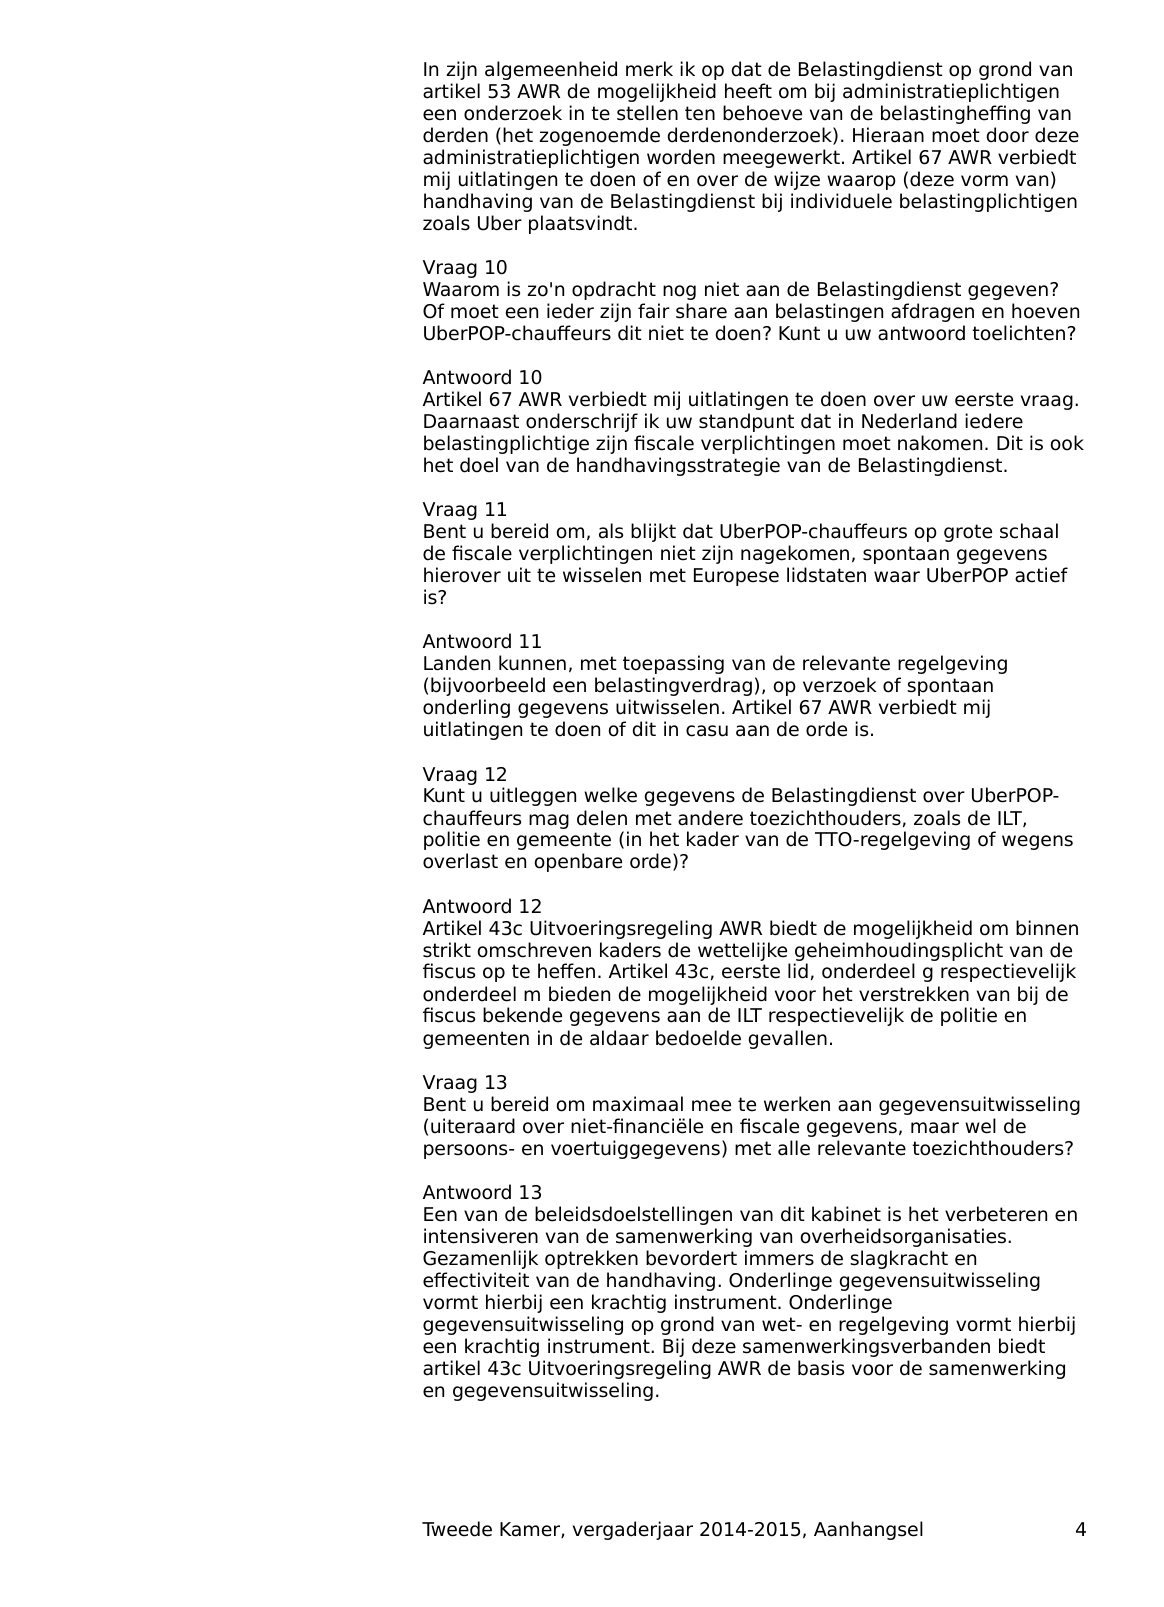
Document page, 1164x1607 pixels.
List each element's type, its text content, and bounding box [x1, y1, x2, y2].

text Kunt u uitleggen welke gegevens de Belastingdienst over UberPOP-chauffeurs mag delen met andere toezichthouders, zoals de ILT, politie en gemeente (in het kader van de TTO-regelgeving of wegens overlast en openbare orde)? [422, 785, 1087, 873]
text Vraag 12 [422, 763, 1087, 785]
text Een van de beleidsdoelstellingen van dit kabinet is het verbeteren en intensiveren van de samenwerking van overheidsorganisaties. Gezamenlijk optrekken bevordert immers de slagkracht en effectiviteit van de handhaving. Onderlinge gegevensuitwisseling vormt hierbij een krachtig instrument. Onderlinge gegevensuitwisseling op grond van wet- en regelgeving vormt hierbij een krachtig instrument. Bij deze samenwerkingsverbanden biedt artikel 43c Uitvoeringsregeling AWR de basis voor de samenwerking en gegevensuitwisseling. [422, 1204, 1087, 1401]
text Antwoord 11 [422, 631, 1087, 653]
text Artikel 67 AWR verbiedt mij uitlatingen te doen over uw eerste vraag. Daarnaast onderschrijf ik uw standpunt dat in Nederland iedere belastingplichtige zijn fiscale verplichtingen moet nakomen. Dit is ook het doel van de handhavingsstrategie van de Belastingdienst. [422, 389, 1087, 477]
text Antwoord 12 [422, 896, 1087, 917]
text In zijn algemeenheid merk ik op dat de Belastingdienst op grond van artikel 53 AWR de mogelijkheid heeft om bij administratieplichtigen een onderzoek in te stellen ten behoeve van de belastingheffing van derden (het zogenoemde derdenonderzoek). Hieraan moet door deze administratieplichtigen worden meegewerkt. Artikel 67 AWR verbiedt mij uitlatingen te doen of en over de wijze waarop (deze vorm van) handhaving van de Belastingdienst bij individuele belastingplichtigen zoals Uber plaatsvindt. [422, 59, 1087, 235]
text Bent u bereid om maximaal mee te werken aan gegevensuitwisseling (uiteraard over niet-financiële en fiscale gegevens, maar wel de persoons- en voertuiggegevens) met alle relevante toezichthouders? [422, 1093, 1087, 1159]
text Bent u bereid om, als blijkt dat UberPOP-chauffeurs op grote schaal de fiscale verplichtingen niet zijn nagekomen, spontaan gegevens hierover uit te wisselen met Europese lidstaten waar UberPOP actief is? [422, 521, 1087, 609]
text Vraag 13 [422, 1072, 1087, 1093]
text Waarom is zo'n opdracht nog niet aan de Belastingdienst gegeven? Of moet een ieder zijn fair share aan belastingen afdragen en hoeven UberPOP-chauffeurs dit niet te doen? Kunt u uw antwoord toelichten? [422, 279, 1087, 345]
text Antwoord 13 [422, 1182, 1087, 1204]
text Artikel 43c Uitvoeringsregeling AWR biedt de mogelijkheid om binnen strikt omschreven kaders de wettelijke geheimhoudingsplicht van de fiscus op te heffen. Artikel 43c, eerste lid, onderdeel g respectievelijk onderdeel m bieden de mogelijkheid voor het verstrekken van bij de fiscus bekende gegevens aan de ILT respectievelijk de politie en gemeenten in de aldaar bedoelde gevallen. [422, 917, 1087, 1049]
text Vraag 11 [422, 499, 1087, 521]
text Vraag 10 [422, 257, 1087, 279]
text Antwoord 10 [422, 367, 1087, 389]
text Landen kunnen, met toepassing van de relevante regelgeving (bijvoorbeeld een belastingverdrag), op verzoek of spontaan onderling gegevens uitwisselen. Artikel 67 AWR verbiedt mij uitlatingen te doen of dit in casu aan de orde is. [422, 653, 1087, 741]
